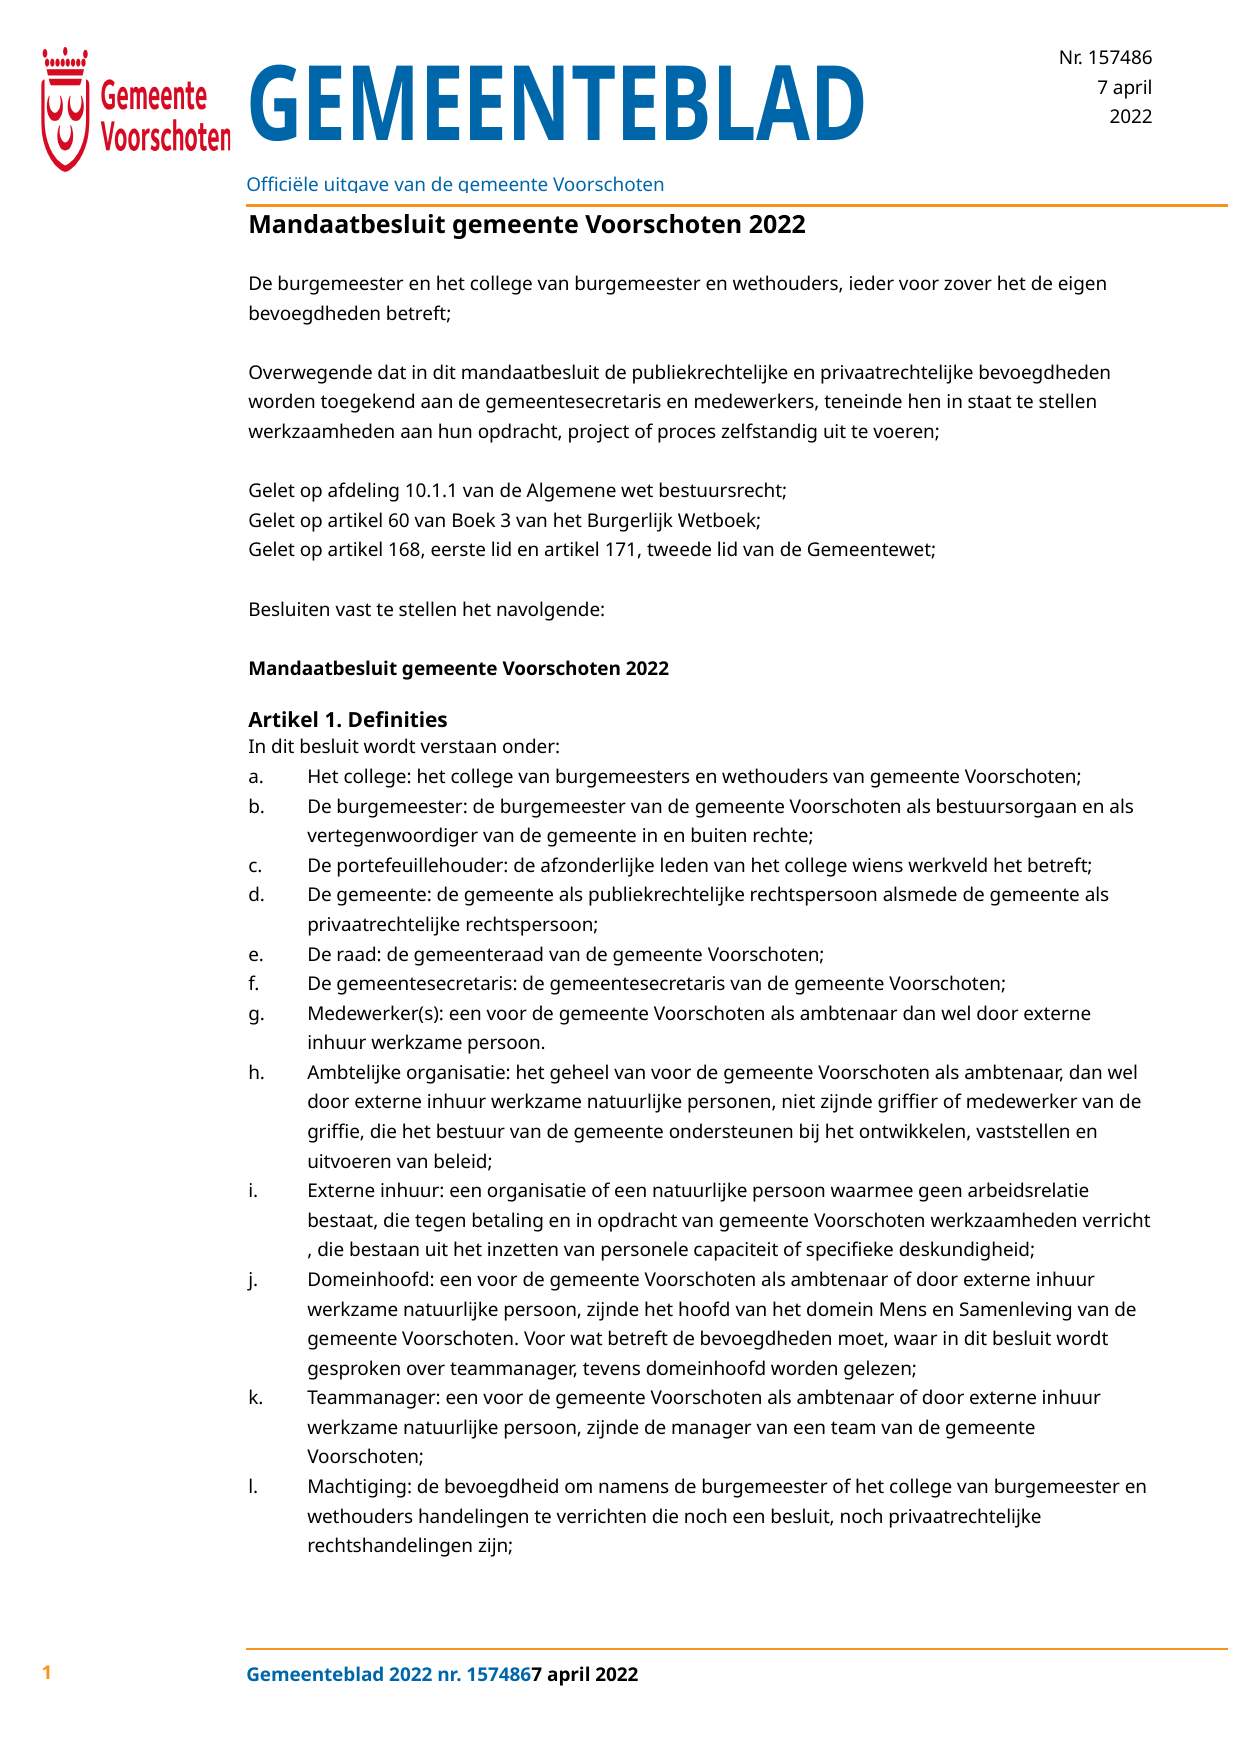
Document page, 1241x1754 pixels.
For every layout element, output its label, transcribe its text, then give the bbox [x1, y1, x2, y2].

list Medewerker(s): een voor de gemeente Voorschoten als ambtenaar dan wel door externe inhuur werkzame persoon. [248, 1000, 1152, 1055]
text In dit besluit wordt verstaan onder: [248, 734, 1152, 759]
list De burgemeester: de burgemeester van de gemeente Voorschoten als bestuursorgaan en als vertegenwoordiger van de gemeente in en buiten rechte; [248, 793, 1152, 848]
list Externe inhuur: een organisatie of een natuurlijke persoon waarmee geen arbeidsrelatie bestaat, die tegen betaling en in opdracht van gemeente Voorschoten werkzaamheden verricht , die bestaan uit het inzetten van personele capaciteit of specifieke deskundigheid; [248, 1177, 1152, 1262]
text Overwegende dat in dit mandaatbesluit de publiekrechtelijke en privaatrechtelijke bevoegdheden worden toegekend aan de gemeentesecretaris en medewerkers, teneinde hen in staat te stellen werkzaamheden aan hun opdracht, project of proces zelfstandig uit te voeren; [248, 359, 1152, 444]
text Besluiten vast te stellen het navolgende: [248, 596, 1152, 621]
text Gelet op artikel 168, eerste lid en artikel 171, tweede lid van de Gemeentewet; [248, 537, 1152, 562]
list De portefeuillehouder: de afzonderlijke leden van het college wiens werkveld het betreft; [248, 852, 1152, 878]
list De gemeentesecretaris: de gemeentesecretaris van de gemeente Voorschoten; [248, 970, 1152, 996]
picture [41, 47, 231, 172]
list Het college: het college van burgemeesters en wethouders van gemeente Voorschoten; [248, 763, 1152, 789]
list Domeinhoofd: een voor de gemeente Voorschoten als ambtenaar of door externe inhuur werkzame natuurlijke persoon, zijnde het hoofd van het domein Mens en Samenleving van de gemeente Voorschoten. Voor wat betreft de bevoegdheden moet, waar in dit besluit wordt gesproken over teammanager, tevens domeinhoofd worden gelezen; [248, 1266, 1152, 1381]
text Artikel 1. Definities [248, 705, 1152, 734]
text Mandaatbesluit gemeente Voorschoten 2022 [248, 207, 1152, 241]
list Machtiging: de bevoegdheid om namens de burgemeester of het college van burgemeester en wethouders handelingen te verrichten die noch een besluit, noch privaatrechtelijke rechtshandelingen zijn; [248, 1473, 1152, 1558]
text Gelet op afdeling 10.1.1 van de Algemene wet bestuursrecht; [248, 477, 1152, 503]
text De burgemeester en het college van burgemeester en wethouders, ieder voor zover het de eigen bevoegdheden betreft; [248, 270, 1152, 326]
text Gelet op artikel 60 van Boek 3 van het Burgerlijk Wetboek; [248, 507, 1152, 533]
list Teammanager: een voor de gemeente Voorschoten als ambtenaar of door externe inhuur werkzame natuurlijke persoon, zijnde de manager van een team van de gemeente Voorschoten; [248, 1384, 1152, 1469]
list De gemeente: de gemeente als publiekrechtelijke rechtspersoon alsmede de gemeente als privaatrechtelijke rechtspersoon; [248, 882, 1152, 937]
text Mandaatbesluit gemeente Voorschoten 2022 [248, 655, 1152, 681]
list Ambtelijke organisatie: het geheel van voor de gemeente Voorschoten als ambtenaar, dan wel door externe inhuur werkzame natuurlijke personen, niet zijnde griffier of medewerker van de griffie, die het bestuur van de gemeente ondersteunen bij het ontwikkelen, vaststellen en uitvoeren van beleid; [248, 1059, 1152, 1174]
list De raad: de gemeenteraad van de gemeente Voorschoten; [248, 941, 1152, 967]
